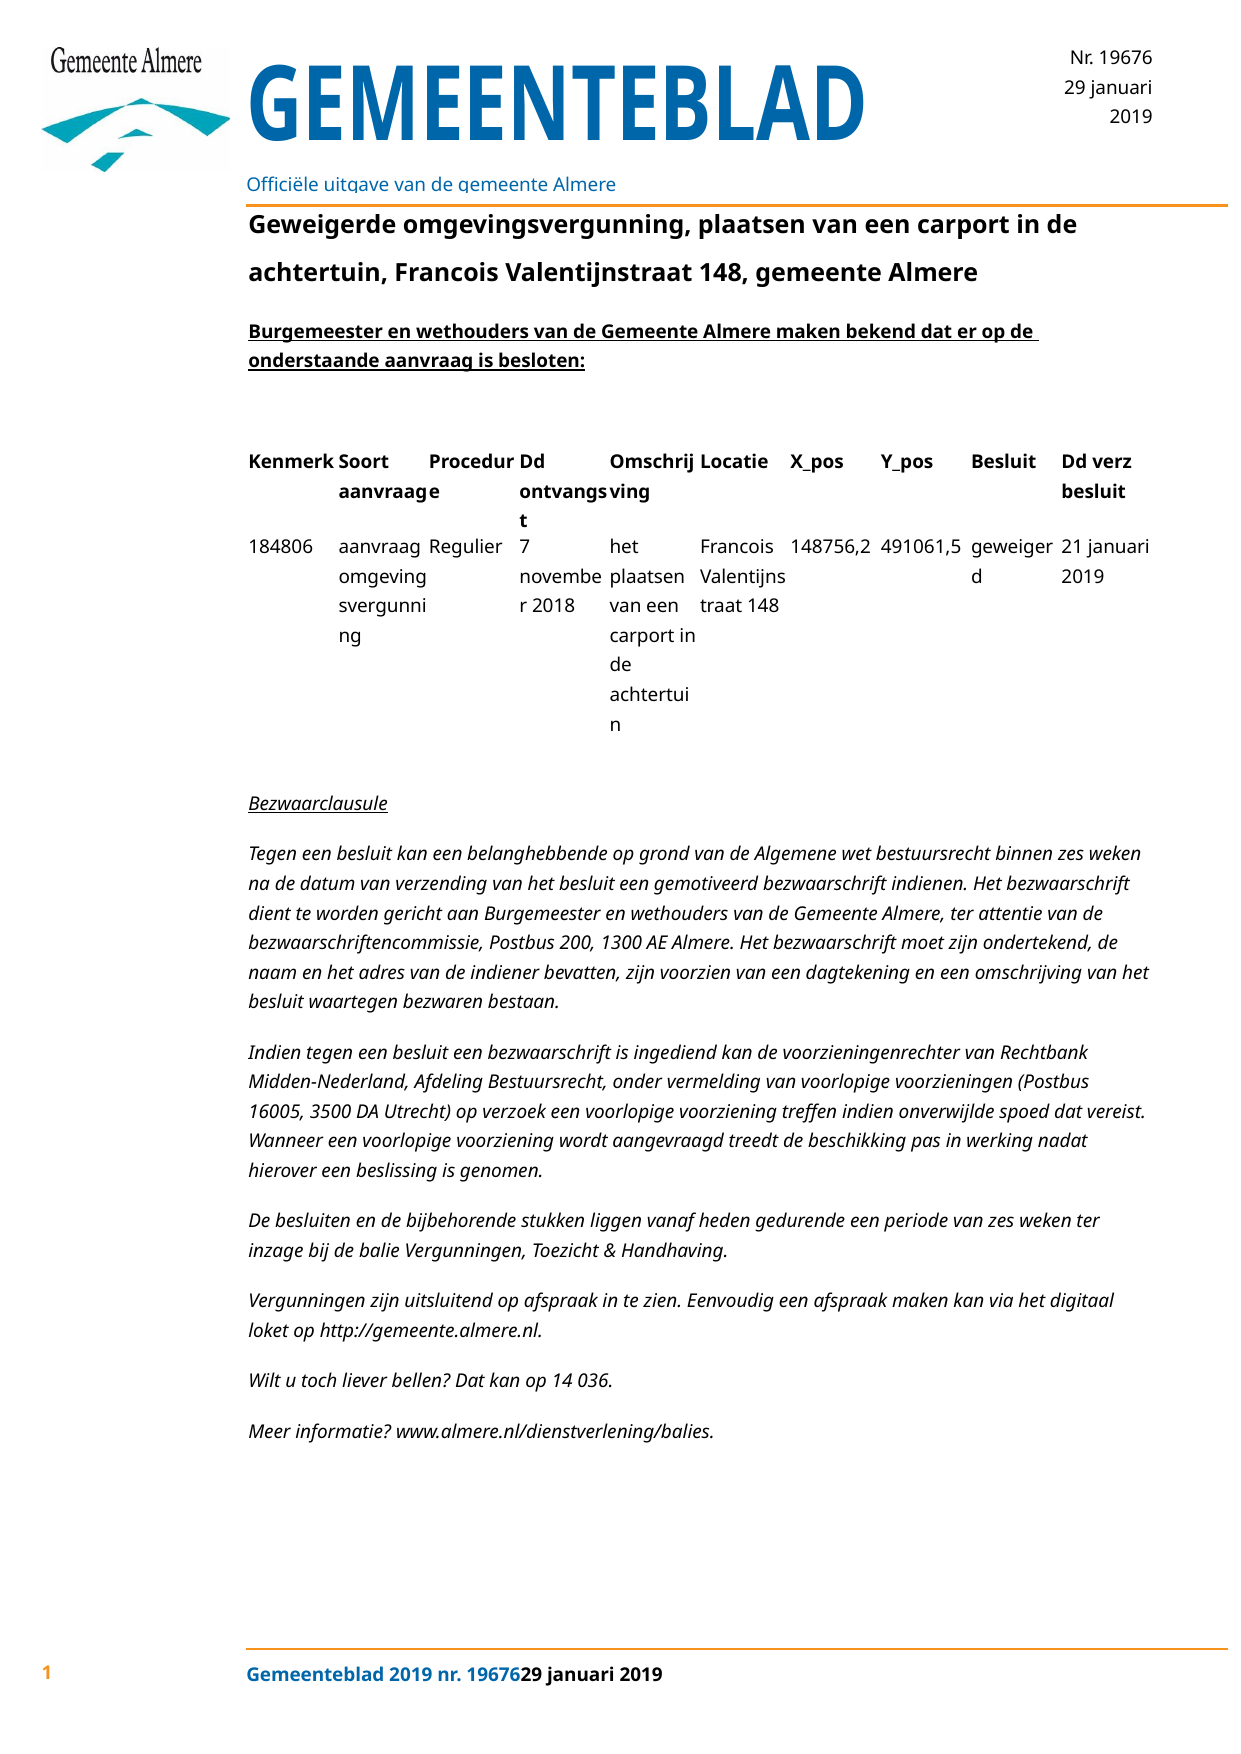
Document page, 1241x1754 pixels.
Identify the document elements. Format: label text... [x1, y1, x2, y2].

table_header Y_pos [881, 449, 971, 533]
text De besluiten en de bijbehorende stukken liggen vanaf heden gedurende een periode van zes weken ter inzage bij de balie Vergunningen, Toezicht & Handhaving. [248, 1208, 1152, 1263]
picture [41, 47, 231, 172]
table_cell 148756,2 [790, 533, 881, 737]
table_header Kenmerk [248, 449, 338, 533]
table_cell 491061,5 [881, 533, 971, 737]
text Indien tegen een besluit een bezwaarschrift is ingediend kan de voorzieningenrechter van Rechtbank Midden-Nederland, Afdeling Bestuursrecht, onder vermelding van voorlopige voorzieningen (Postbus 16005, 3500 DA Utrecht) op verzoek een voorlopige voorziening treffen indien onverwijlde spoed dat vereist. Wanneer een voorlopige voorziening wordt aangevraagd treedt de beschikking pas in werking nadat hierover een beslissing is genomen. [248, 1039, 1152, 1183]
table_header Soort aanvraag [338, 449, 429, 533]
text Vergunningen zijn uitsluitend op afspraak in te zien. Eenvoudig een afspraak maken kan via het digitaal loket op http://gemeente.almere.nl. [248, 1288, 1152, 1343]
text Burgemeester en wethouders van de Gemeente Almere maken bekend dat er op de onderstaande aanvraag is besloten: [248, 318, 1152, 373]
text Geweigerde omgevingsvergunning, plaatsen van een carport in de achtertuin, Francois Valentijnstraat 148, gemeente Almere [248, 207, 1152, 288]
table_header Locatie [700, 449, 790, 533]
text Tegen een besluit kan een belanghebbende op grond van de Algemene wet bestuursrecht binnen zes weken na de datum van verzending van het besluit een gemotiveerd bezwaarschrift indienen. Het bezwaarschrift dient te worden gericht aan Burgemeester en wethouders van de Gemeente Almere, ter attentie van de bezwaarschriftencommissie, Postbus 200, 1300 AE Almere. Het bezwaarschrift moet zijn ondertekend, de naam en het adres van de indiener bevatten, zijn voorzien van een dagtekening en een omschrijving van het besluit waartegen bezwaren bestaan. [248, 841, 1152, 1014]
table_cell 184806 [248, 533, 338, 737]
table_cell 7 november 2018 [519, 533, 609, 737]
table_cell het plaatsen van een carport in de achtertuin [609, 533, 700, 737]
table_header Dd ontvangst [519, 449, 609, 533]
table_cell aanvraag omgevingsvergunning [338, 533, 429, 737]
table_cell geweigerd [971, 533, 1061, 737]
text Meer informatie? www.almere.nl/dienstverlening/balies. [248, 1418, 1152, 1444]
table_cell 21 januari 2019 [1061, 533, 1152, 737]
table_header Procedure [429, 449, 519, 533]
table_cell Regulier [429, 533, 519, 737]
table_header Omschrijving [609, 449, 700, 533]
table_header X_pos [790, 449, 881, 533]
table_header Dd verz besluit [1061, 449, 1152, 533]
text Bezwaarclausule [248, 790, 1152, 816]
text Wilt u toch liever bellen? Dat kan op 14 036. [248, 1368, 1152, 1393]
table_cell Francois Valentijnstraat 148 [700, 533, 790, 737]
table_header Besluit [971, 449, 1061, 533]
